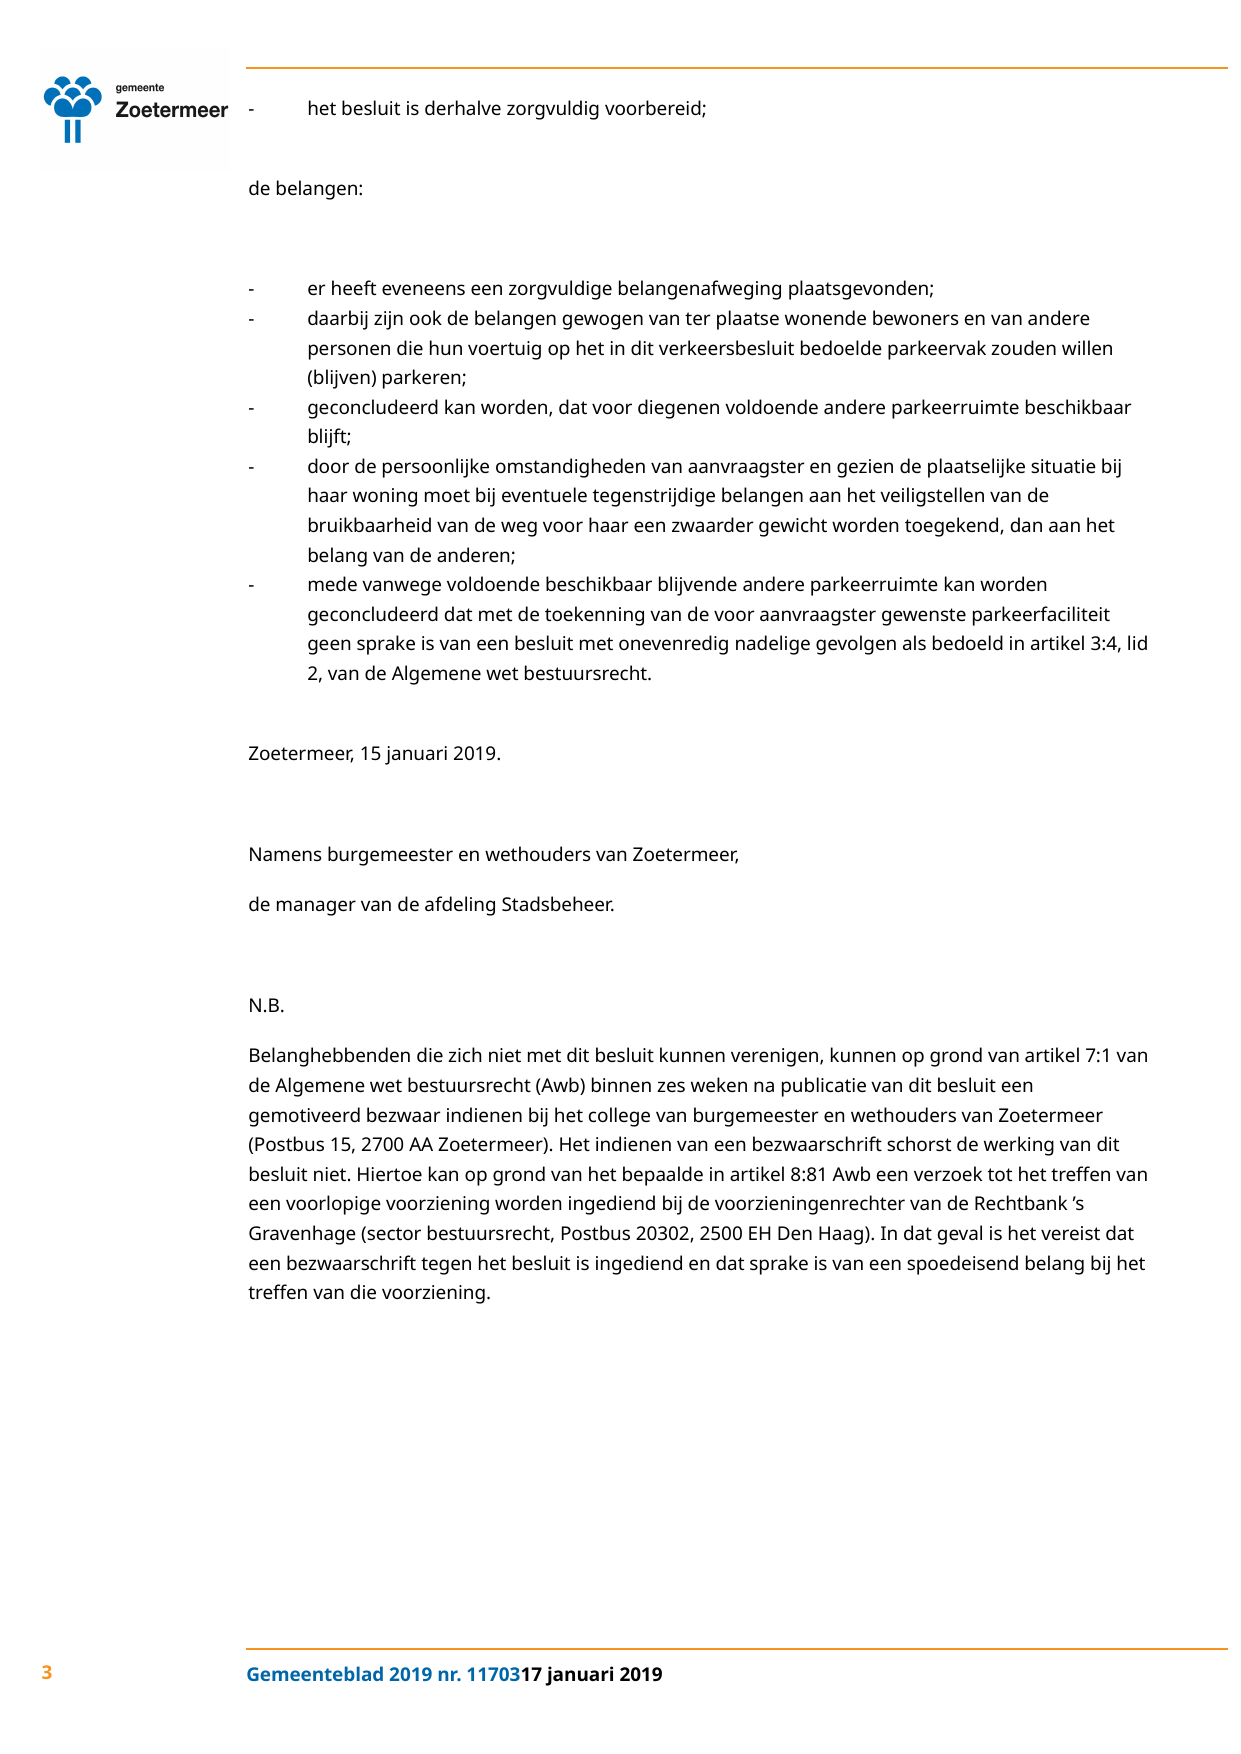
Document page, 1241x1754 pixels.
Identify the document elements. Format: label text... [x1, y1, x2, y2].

text de manager van de afdeling Stadsbeheer. [248, 891, 1152, 917]
text Zoetermeer, 15 januari 2019. [248, 740, 1152, 766]
list het besluit is derhalve zorgvuldig voorbereid; [248, 95, 1152, 121]
list door de persoonlijke omstandigheden van aanvraagster en gezien de plaatselijke situatie bij haar woning moet bij eventuele tegenstrijdige belangen aan het veiligstellen van de bruikbaarheid van de weg voor haar een zwaarder gewicht worden toegekend, dan aan het belang van de anderen; [248, 453, 1152, 568]
picture [41, 47, 231, 172]
list daarbij zijn ook de belangen gewogen van ter plaatse wonende bewoners en van andere personen die hun voertuig op het in dit verkeersbesluit bedoelde parkeervak zouden willen (blijven) parkeren; [248, 305, 1152, 390]
list mede vanwege voldoende beschikbaar blijvende andere parkeerruimte kan worden geconcludeerd dat met de toekenning van de voor aanvraagster gewenste parkeerfaciliteit geen sprake is van een besluit met onevenredig nadelige gevolgen als bedoeld in artikel 3:4, lid 2, van de Algemene wet bestuursrecht. [248, 571, 1152, 686]
text Namens burgemeester en wethouders van Zoetermeer, [248, 841, 1152, 867]
list er heeft eveneens een zorgvuldige belangenafweging plaatsgevonden; [248, 276, 1152, 301]
list geconcludeerd kan worden, dat voor diegenen voldoende andere parkeerruimte beschikbaar blijft; [248, 394, 1152, 449]
text Belanghebbenden die zich niet met dit besluit kunnen verenigen, kunnen op grond van artikel 7:1 van de Algemene wet bestuursrecht (Awb) binnen zes weken na publicatie van dit besluit een gemotiveerd bezwaar indienen bij het college van burgemeester en wethouders van Zoetermeer (Postbus 15, 2700 AA Zoetermeer). Het indienen van een bezwaarschrift schorst de werking van dit besluit niet. Hiertoe kan op grond van het bepaalde in artikel 8:81 Awb een verzoek tot het treffen van een voorlopige voorziening worden ingediend bij de voorzieningenrechter van de Rechtbank ’s Gravenhage (sector bestuursrecht, Postbus 20302, 2500 EH Den Haag). In dat geval is het vereist dat een bezwaarschrift tegen het besluit is ingediend en dat sprake is van een spoedeisend belang bij het treffen van die voorziening. [248, 1043, 1152, 1305]
text N.B. [248, 992, 1152, 1018]
text de belangen: [248, 175, 1152, 201]
